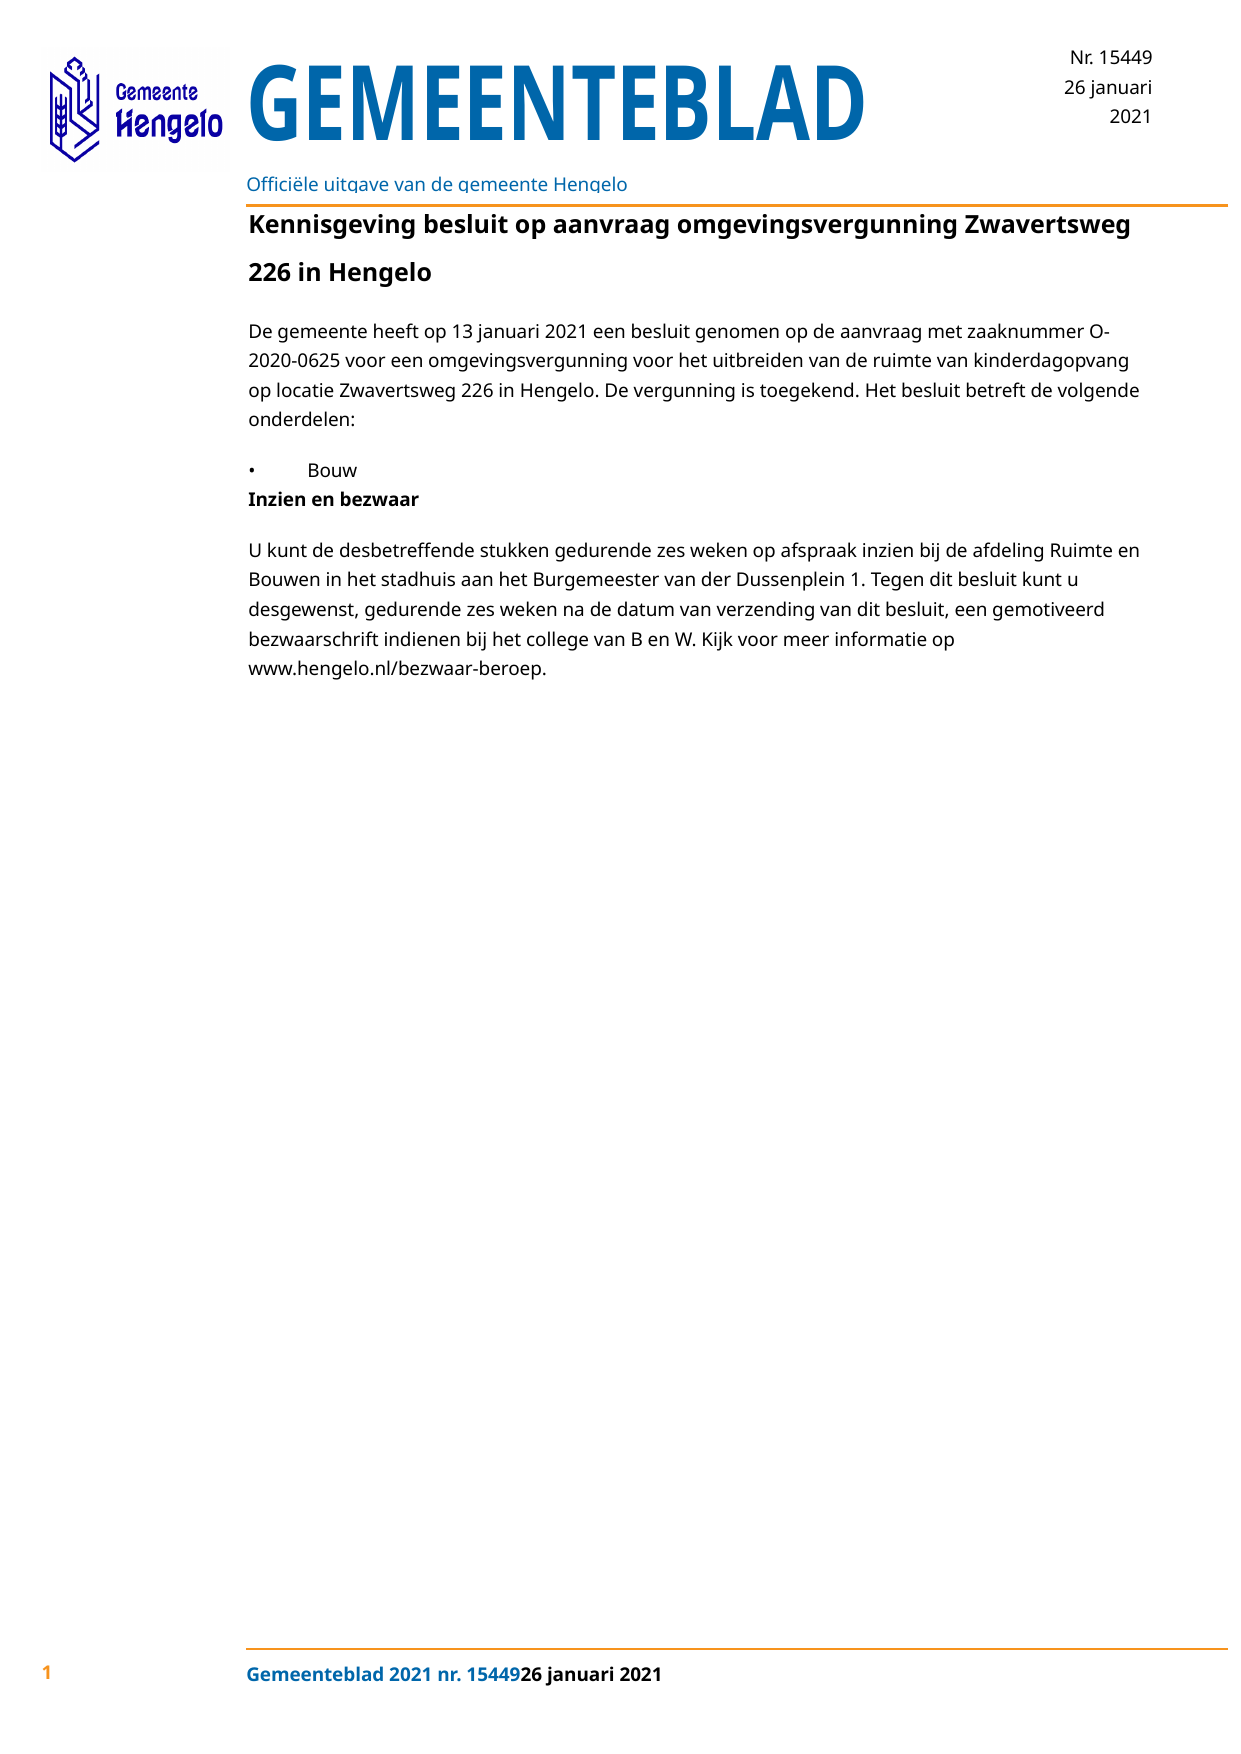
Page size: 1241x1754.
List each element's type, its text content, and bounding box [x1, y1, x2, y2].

text U kunt de desbetreffende stukken gedurende zes weken op afspraak inzien bij de afdeling Ruimte en Bouwen in het stadhuis aan het Burgemeester van der Dussenplein 1. Tegen dit besluit kunt u desgewenst, gedurende zes weken na de datum van verzending van dit besluit, een gemotiveerd bezwaarschrift indienen bij het college van B en W. Kijk voor meer informatie op www.hengelo.nl/bezwaar-beroep. [248, 537, 1152, 681]
list Bouw [248, 457, 1152, 483]
text De gemeente heeft op 13 januari 2021 een besluit genomen op de aanvraag met zaaknummer O-2020-0625 voor een omgevingsvergunning voor het uitbreiden van de ruimte van kinderdagopvang op locatie Zwavertsweg 226 in Hengelo. De vergunning is toegekend. Het besluit betreft de volgende onderdelen: [248, 318, 1152, 432]
text Kennisgeving besluit op aanvraag omgevingsvergunning Zwavertsweg 226 in Hengelo [248, 207, 1152, 288]
text Inzien en bezwaar [248, 487, 1152, 512]
picture [41, 47, 231, 172]
